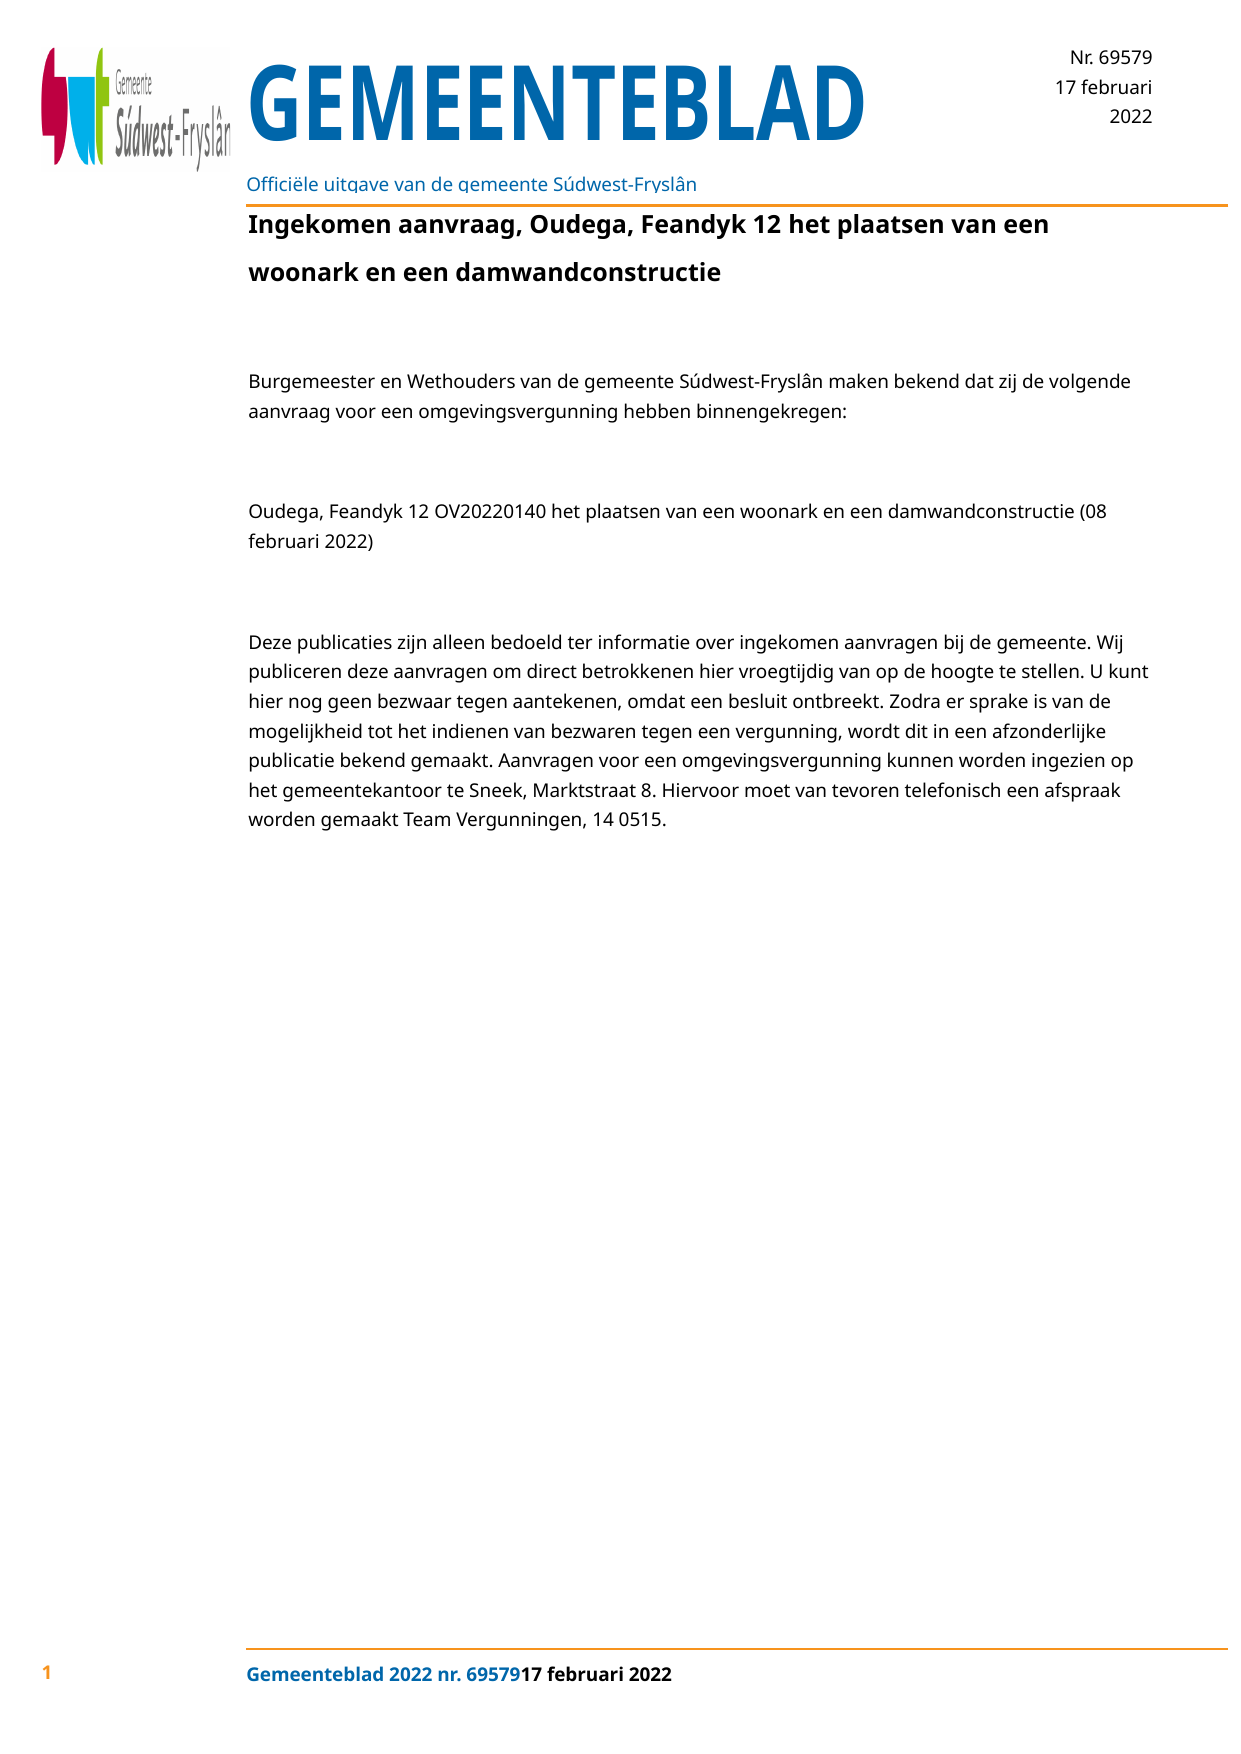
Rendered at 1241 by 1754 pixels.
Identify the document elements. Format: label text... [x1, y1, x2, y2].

text Deze publicaties zijn alleen bedoeld ter informatie over ingekomen aanvragen bij de gemeente. Wij publiceren deze aanvragen om direct betrokkenen hier vroegtijdig van op de hoogte te stellen. U kunt hier nog geen bezwaar tegen aantekenen, omdat een besluit ontbreekt. Zodra er sprake is van de mogelijkheid tot het indienen van bezwaren tegen een vergunning, wordt dit in een afzonderlijke publicatie bekend gemaakt. Aanvragen voor een omgevingsvergunning kunnen worden ingezien op het gemeentekantoor te Sneek, Marktstraat 8. Hiervoor moet van tevoren telefonisch een afspraak worden gemaakt Team Vergunningen, 14 0515. [248, 629, 1152, 832]
text Burgemeester en Wethouders van de gemeente Súdwest-Fryslân maken bekend dat zij de volgende aanvraag voor een omgevingsvergunning hebben binnengekregen: [248, 368, 1152, 424]
picture [41, 47, 231, 172]
text Oudega, Feandyk 12 OV20220140 het plaatsen van een woonark en een damwandconstructie (08 februari 2022) [248, 499, 1152, 554]
text Ingekomen aanvraag, Oudega, Feandyk 12 het plaatsen van een woonark en een damwandconstructie [248, 207, 1152, 288]
